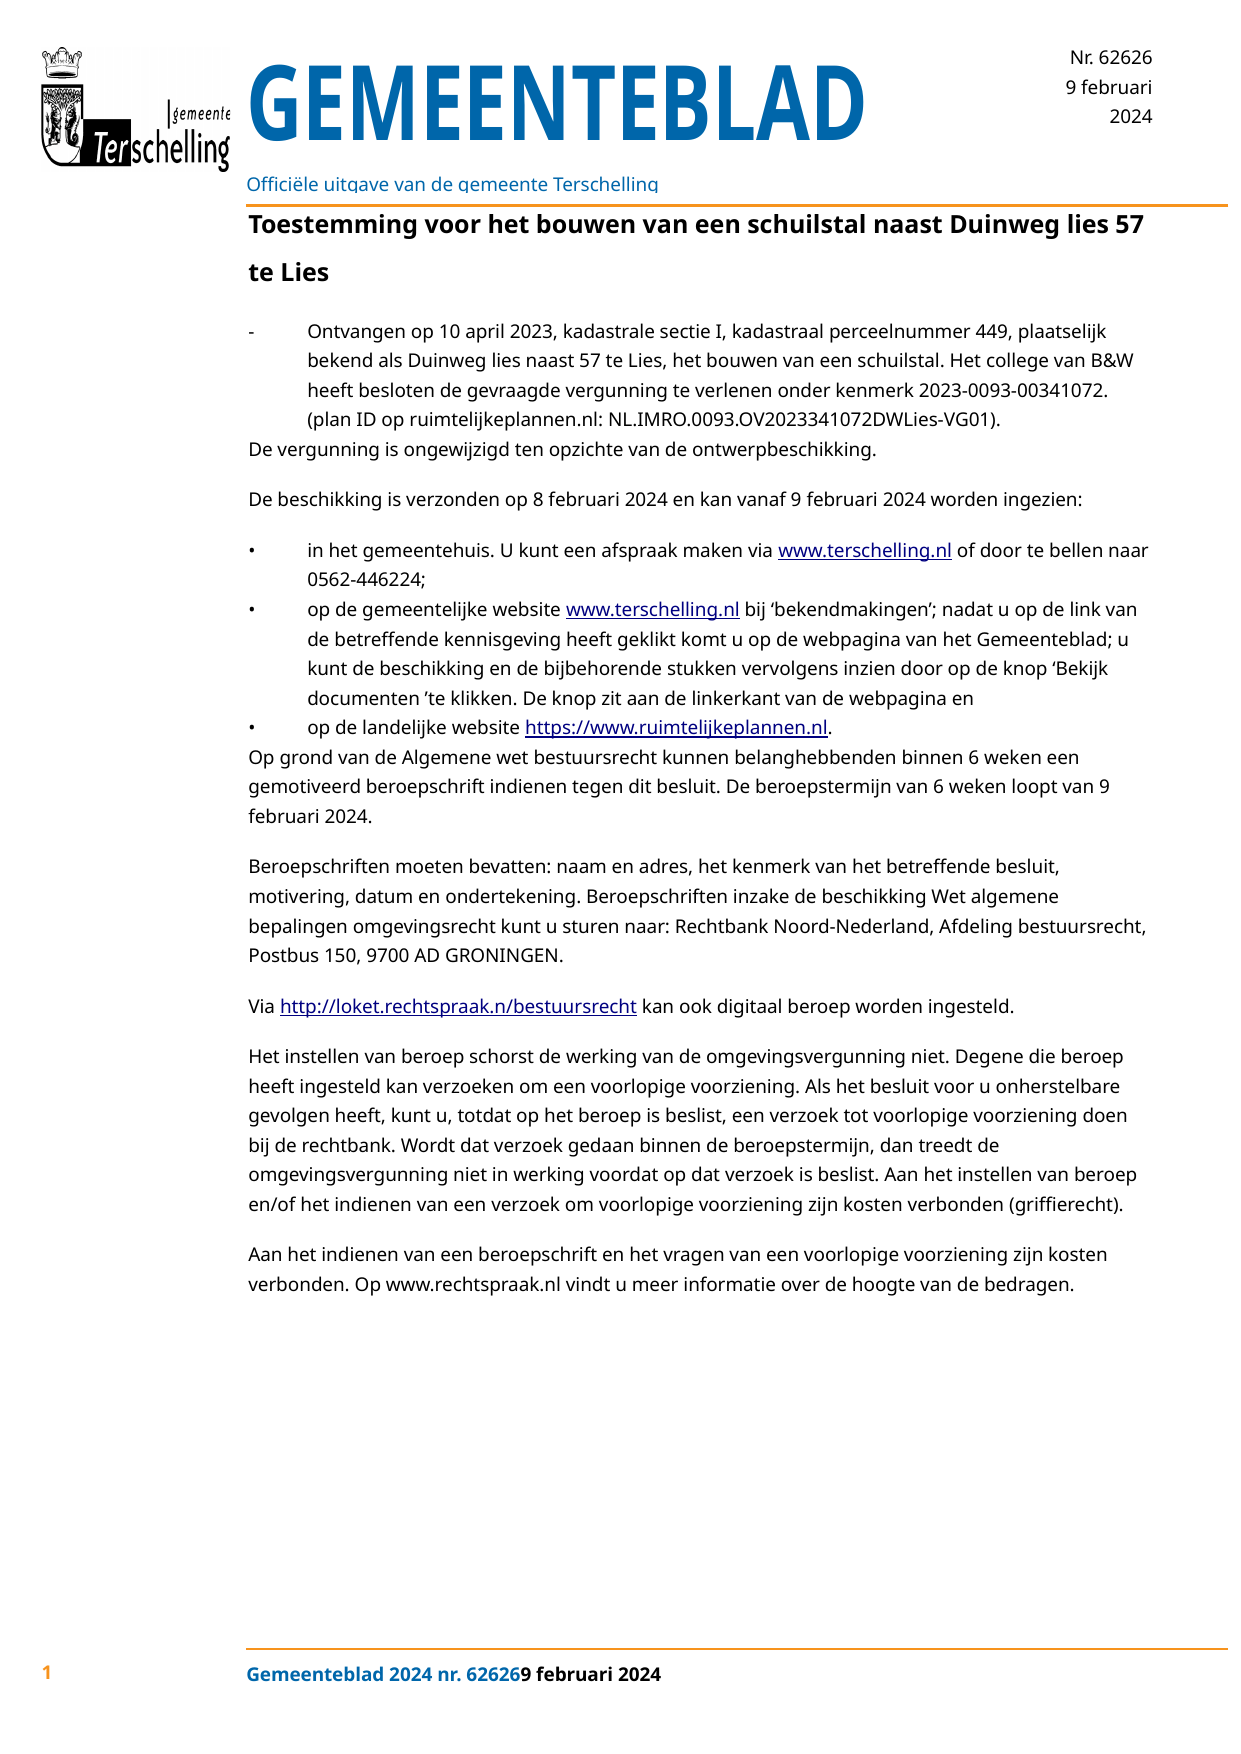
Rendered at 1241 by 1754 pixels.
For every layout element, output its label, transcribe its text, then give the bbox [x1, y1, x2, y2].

text De beschikking is verzonden op 8 februari 2024 en kan vanaf 9 februari 2024 worden ingezien: [248, 487, 1152, 512]
text Op grond van de Algemene wet bestuursrecht kunnen belanghebbenden binnen 6 weken een gemotiveerd beroepschrift indienen tegen dit besluit. De beroepstermijn van 6 weken loopt van 9 februari 2024. [248, 744, 1152, 829]
text Toestemming voor het bouwen van een schuilstal naast Duinweg lies 57 te Lies [248, 207, 1152, 288]
text Het instellen van beroep schorst de werking van de omgevingsvergunning niet. Degene die beroep heeft ingesteld kan verzoeken om een voorlopige voorziening. Als het besluit voor u onherstelbare gevolgen heeft, kunt u, totdat op het beroep is beslist, een verzoek tot voorlopige voorziening doen bij de rechtbank. Wordt dat verzoek gedaan binnen de beroepstermijn, dan treedt de omgevingsvergunning niet in werking voordat op dat verzoek is beslist. Aan het instellen van beroep en/of het indienen van een verzoek om voorlopige voorziening zijn kosten verbonden (griffierecht). [248, 1043, 1152, 1217]
text Aan het indienen van een beroepschrift en het vragen van een voorlopige voorziening zijn kosten verbonden. Op www.rechtspraak.nl vindt u meer informatie over de hoogte van de bedragen. [248, 1242, 1152, 1297]
list in het gemeentehuis. U kunt een afspraak maken via www.terschelling.nl of door te bellen naar 0562-446224; [248, 537, 1152, 592]
text Beroepschriften moeten bevatten: naam en adres, het kenmerk van het betreffende besluit, motivering, datum en ondertekening. Beroepschriften inzake de beschikking Wet algemene bepalingen omgevingsrecht kunt u sturen naar: Rechtbank Noord-Nederland, Afdeling bestuursrecht, Postbus 150, 9700 AD GRONINGEN. [248, 854, 1152, 968]
list op de gemeentelijke website www.terschelling.nl bij ‘bekendmakingen’; nadat u op de link van de betreffende kennisgeving heeft geklikt komt u op de webpagina van het Gemeenteblad; u kunt de beschikking en de bijbehorende stukken vervolgens inzien door op de knop ‘Bekijk documenten ’te klikken. De knop zit aan de linkerkant van de webpagina en [248, 596, 1152, 711]
text De vergunning is ongewijzigd ten opzichte van de ontwerpbeschikking. [248, 436, 1152, 462]
picture [41, 47, 231, 172]
list op de landelijke website https://www.ruimtelijkeplannen.nl. [248, 714, 1152, 740]
list Ontvangen op 10 april 2023, kadastrale sectie I, kadastraal perceelnummer 449, plaatselijk bekend als Duinweg lies naast 57 te Lies, het bouwen van een schuilstal. Het college van B&W heeft besloten de gevraagde vergunning te verlenen onder kenmerk 2023-0093-00341072. (plan ID op ruimtelijkeplannen.nl: NL.IMRO.0093.OV2023341072DWLies-VG01). [248, 318, 1152, 432]
text Via http://loket.rechtspraak.n/bestuursrecht kan ook digitaal beroep worden ingesteld. [248, 993, 1152, 1019]
